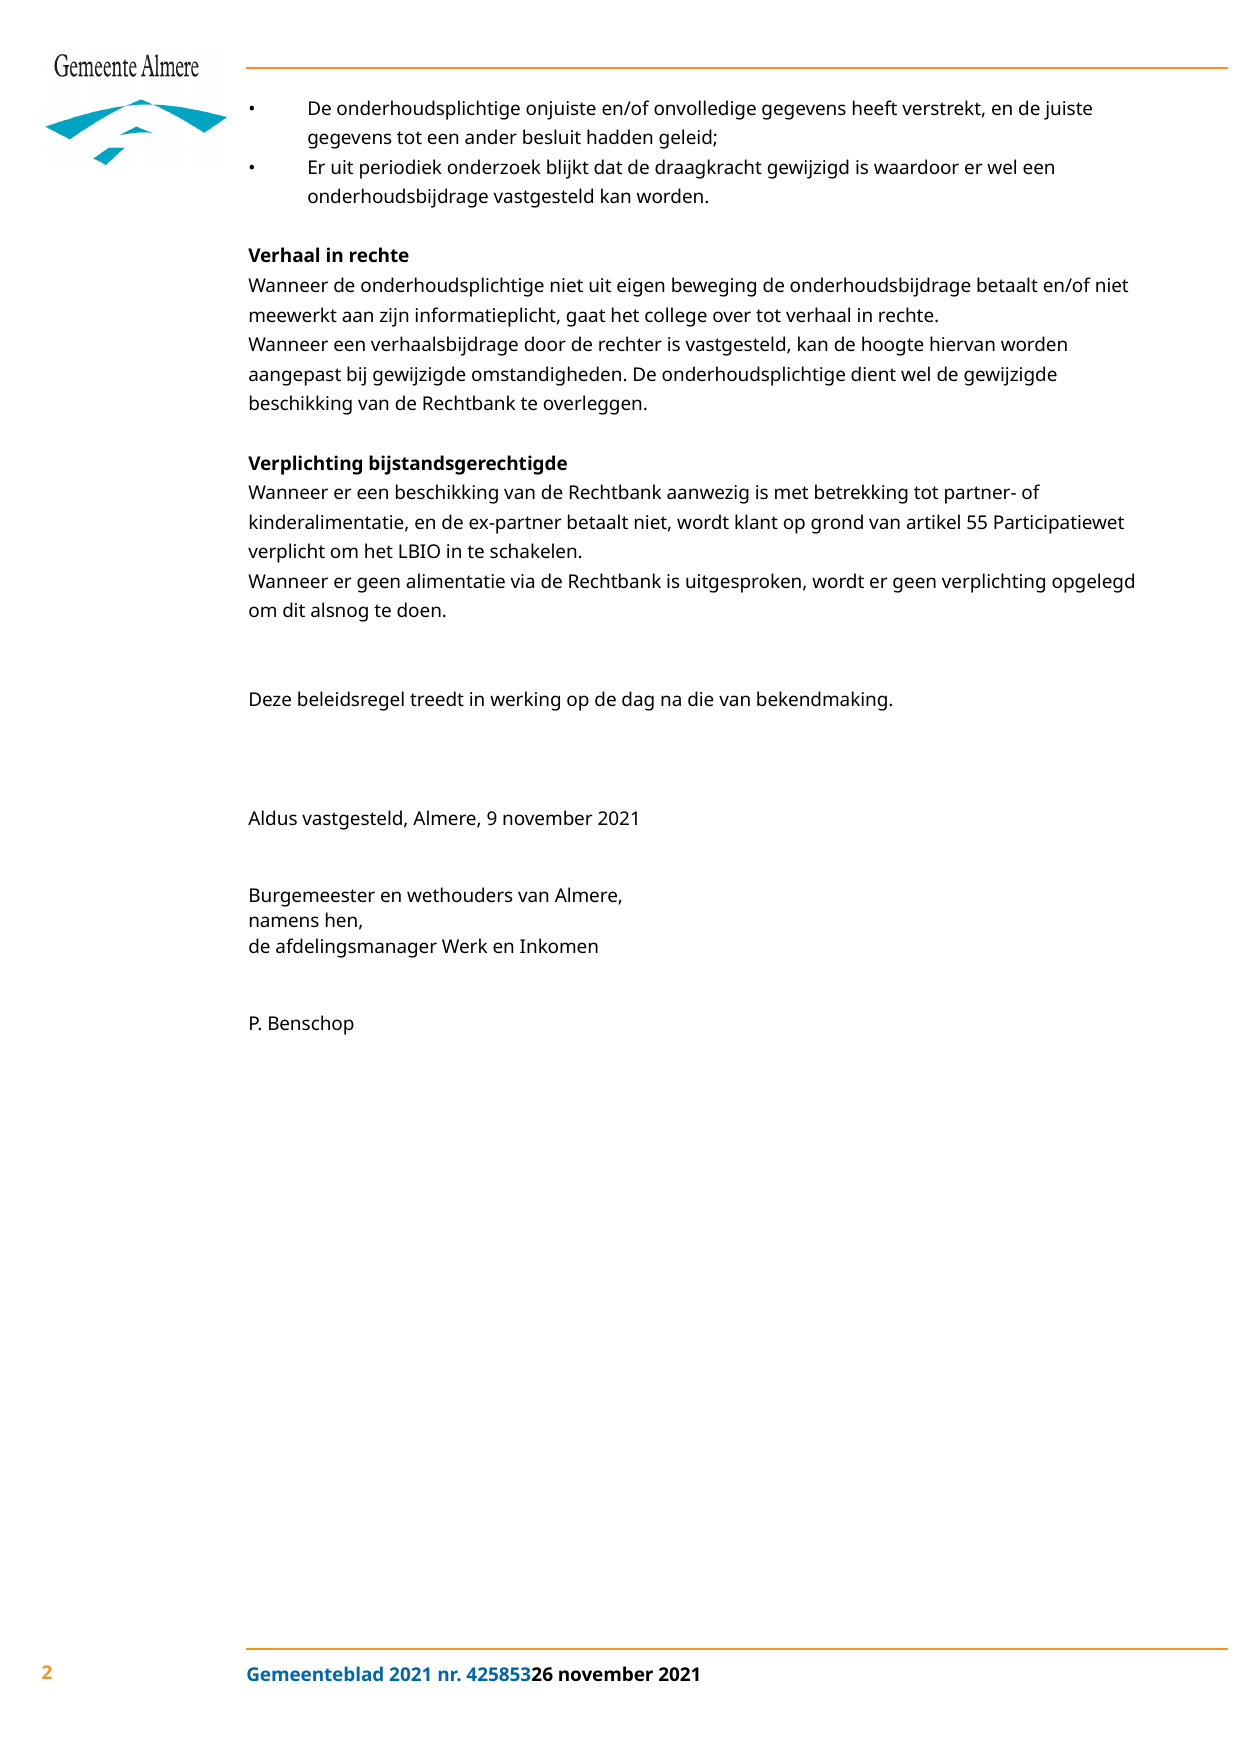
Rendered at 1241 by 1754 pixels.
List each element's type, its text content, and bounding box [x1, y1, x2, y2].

text de afdelingsmanager Werk en Inkomen [248, 933, 1152, 959]
text Burgemeester en wethouders van Almere, [248, 882, 1152, 908]
picture [41, 47, 231, 172]
text Verplichting bijstandsgerechtigde [248, 450, 1152, 476]
text Aldus vastgesteld, Almere, 9 november 2021 [248, 805, 1152, 831]
list De onderhoudsplichtige onjuiste en/of onvolledige gegevens heeft verstrekt, en de juiste gegevens tot een ander besluit hadden geleid; [248, 95, 1152, 150]
text Wanneer de onderhoudsplichtige niet uit eigen beweging de onderhoudsbijdrage betaalt en/of niet meewerkt aan zijn informatieplicht, gaat het college over tot verhaal in rechte. [248, 272, 1152, 328]
text Wanneer er een beschikking van de Rechtbank aanwezig is met betrekking tot partner- of kinderalimentatie, en de ex-partner betaalt niet, wordt klant op grond van artikel 55 Participatiewet verplicht om het LBIO in te schakelen. [248, 479, 1152, 564]
text Verhaal in rechte [248, 243, 1152, 268]
text Wanneer er geen alimentatie via de Rechtbank is uitgesproken, wordt er geen verplichting opgelegd om dit alsnog te doen. [248, 568, 1152, 623]
text Wanneer een verhaalsbijdrage door de rechter is vastgesteld, kan de hoogte hiervan worden aangepast bij gewijzigde omstandigheden. De onderhoudsplichtige dient wel de gewijzigde beschikking van de Rechtbank te overleggen. [248, 331, 1152, 416]
list Er uit periodiek onderzoek blijkt dat de draagkracht gewijzigd is waardoor er wel een onderhoudsbijdrage vastgesteld kan worden. [248, 154, 1152, 209]
text Deze beleidsregel treedt in werking op de dag na die van bekendmaking. [248, 686, 1152, 712]
text namens hen, [248, 908, 1152, 933]
text P. Benschop [248, 1011, 1152, 1036]
